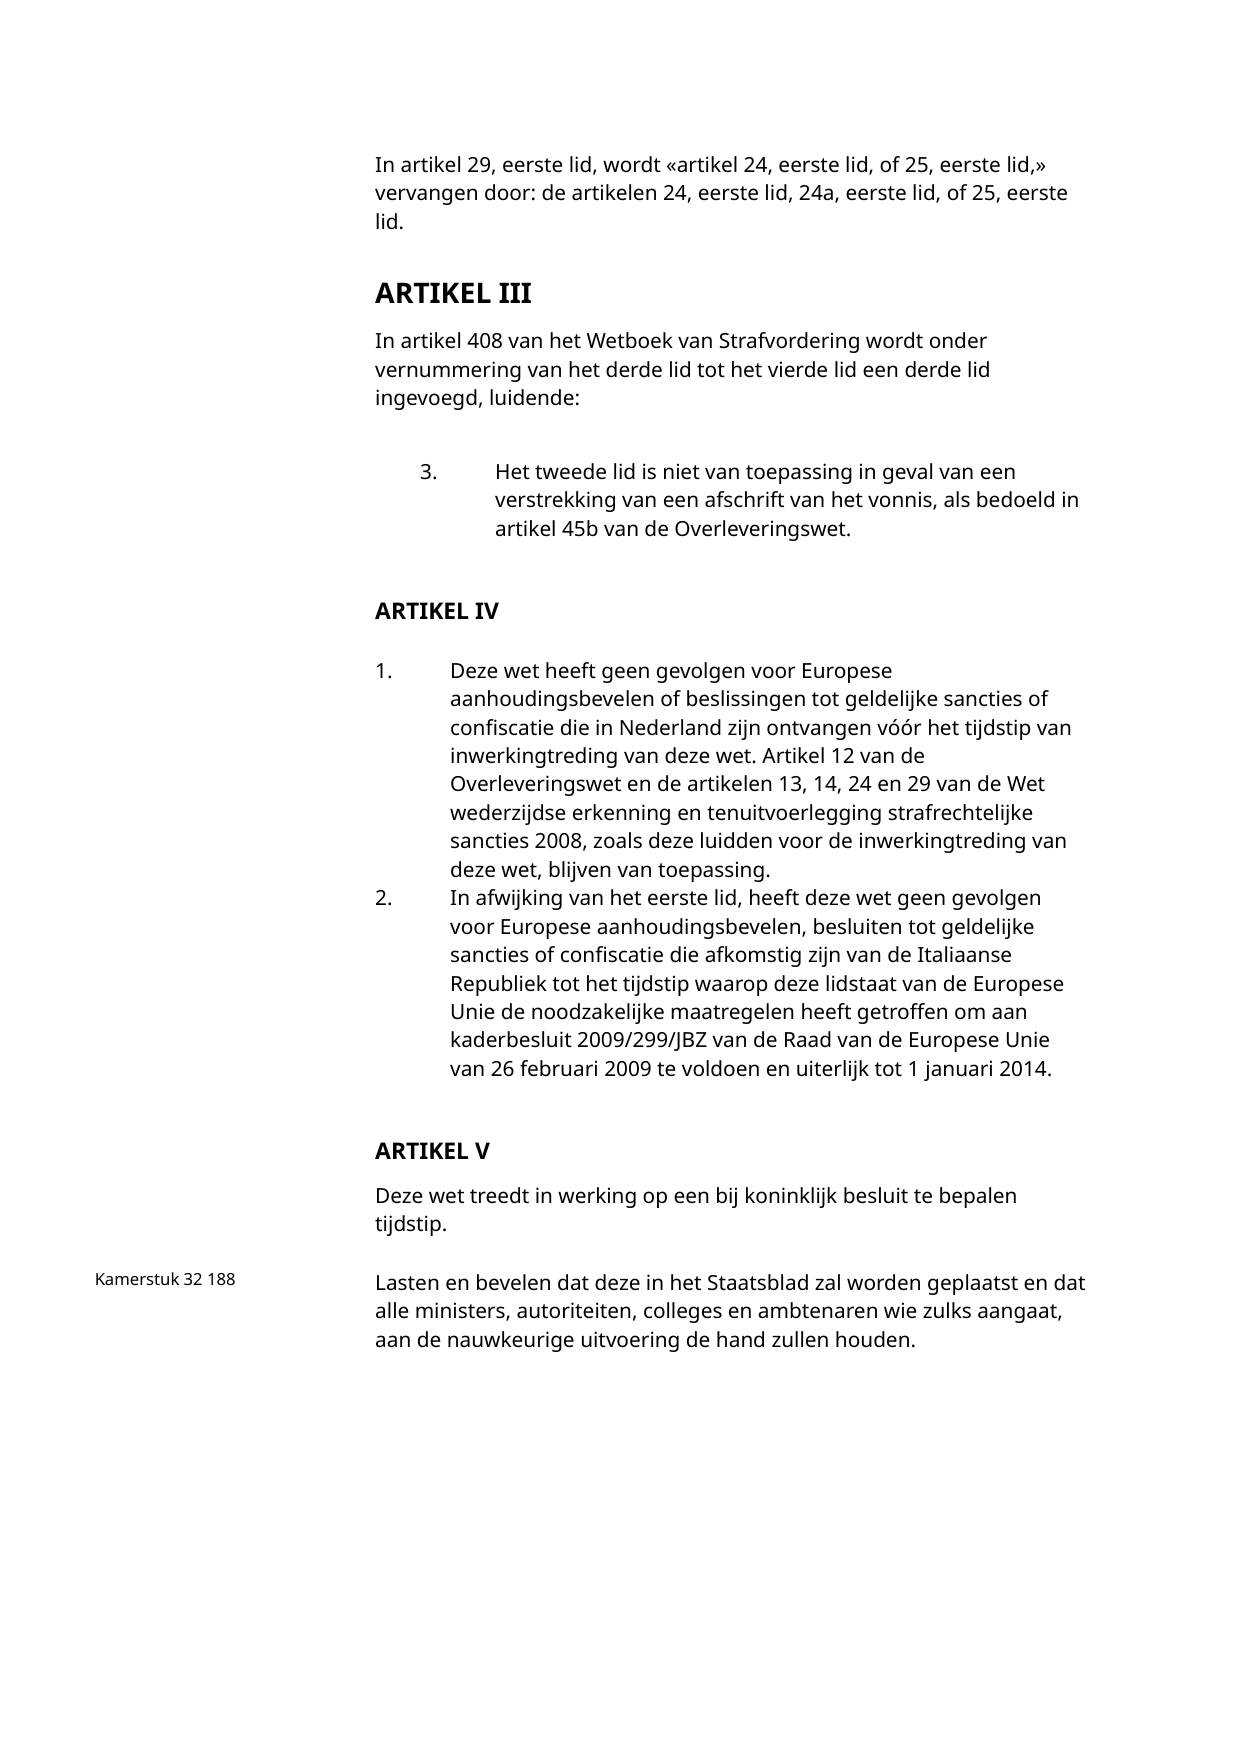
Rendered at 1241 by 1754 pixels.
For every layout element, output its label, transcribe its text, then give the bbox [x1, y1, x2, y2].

list In afwijking van het eerste lid, heeft deze wet geen gevolgen voor Europese aanhoudingsbevelen, besluiten tot geldelijke sancties of confiscatie die afkomstig zijn van de Italiaanse Republiek tot het tijdstip waarop deze lidstaat van de Europese Unie de noodzakelijke maatregelen heeft getroffen om aan kaderbesluit 2009/299/JBZ van de Raad van de Europese Unie van 26 februari 2009 te voldoen en uiterlijk tot 1 januari 2014. [375, 883, 1090, 1082]
text In artikel 408 van het Wetboek van Strafvordering wordt onder vernummering van het derde lid tot het vierde lid een derde lid ingevoegd, luidende: [375, 326, 1090, 412]
text In artikel 29, eerste lid, wordt «artikel 24, eerste lid, of 25, eerste lid,» vervangen door: de artikelen 24, eerste lid, 24a, eerste lid, of 25, eerste lid. [375, 150, 1090, 235]
subtitle ARTIKEL V [375, 1135, 1090, 1166]
list Deze wet heeft geen gevolgen voor Europese aanhoudingsbevelen of beslissingen tot geldelijke sancties of confiscatie die in Nederland zijn ontvangen vóór het tijdstip van inwerkingtreding van deze wet. Artikel 12 van de Overleveringswet en de artikelen 13, 14, 24 en 29 van de Wet wederzijdse erkenning en tenuitvoerlegging strafrechtelijke sancties 2008, zoals deze luidden voor de inwerkingtreding van deze wet, blijven van toepassing. [375, 656, 1090, 883]
text Kamerstuk 32 188 [94, 1268, 328, 1291]
list Het tweede lid is niet van toepassing in geval van een verstrekking van een afschrift van het vonnis, als bedoeld in artikel 45b van de Overleveringswet. [420, 457, 1090, 542]
text Lasten en bevelen dat deze in het Staatsblad zal worden geplaatst en dat alle ministers, autoriteiten, colleges en ambtenaren wie zulks aangaat, aan de nauwkeurige uitvoering de hand zullen houden. [375, 1268, 1090, 1353]
subtitle ARTIKEL III [375, 273, 1090, 311]
text Deze wet treedt in werking op een bij koninklijk besluit te bepalen tijdstip. [375, 1181, 1090, 1238]
subtitle ARTIKEL IV [375, 594, 1090, 626]
